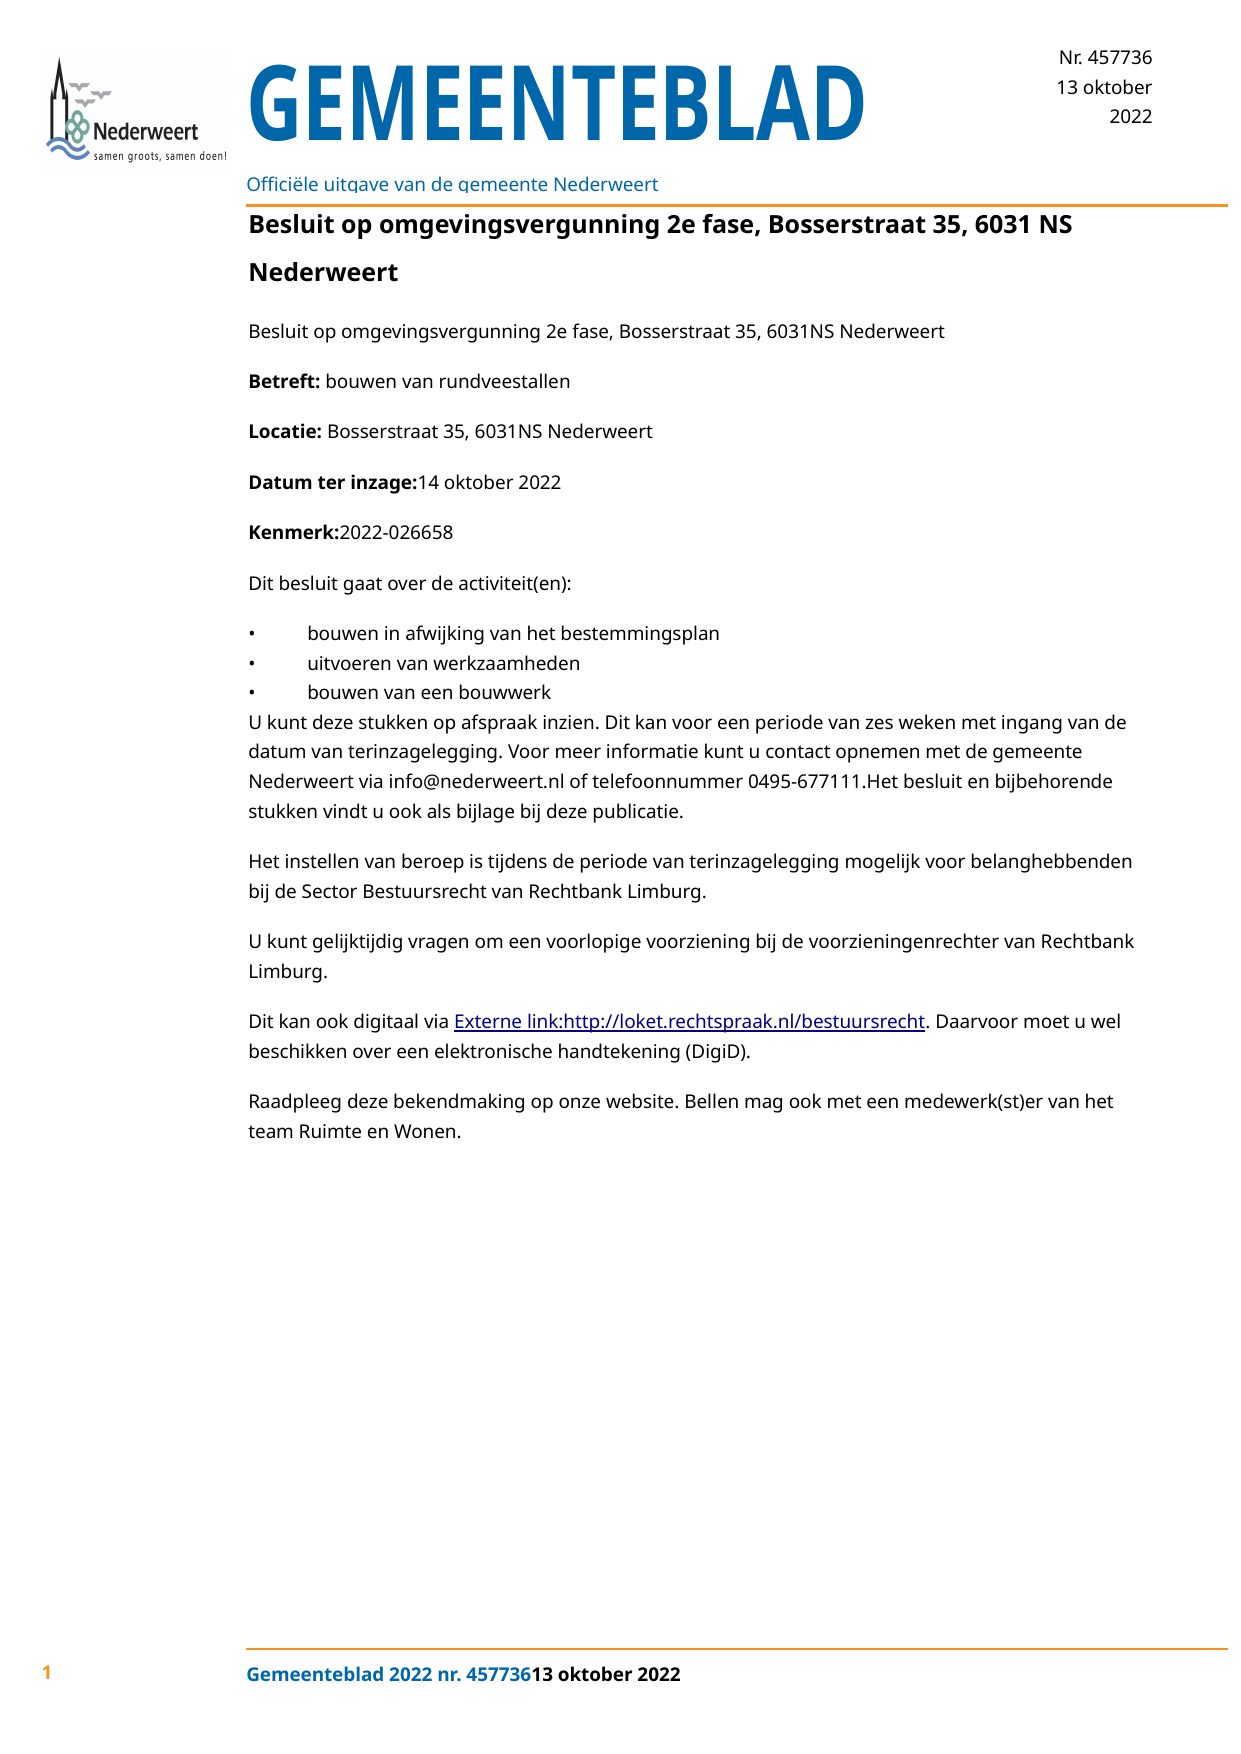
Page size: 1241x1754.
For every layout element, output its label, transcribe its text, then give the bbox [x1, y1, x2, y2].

text Besluit op omgevingsvergunning 2e fase, Bosserstraat 35, 6031NS Nederweert [248, 318, 1152, 344]
list bouwen in afwijking van het bestemmingsplan [248, 620, 1152, 646]
text Dit besluit gaat over de activiteit(en): [248, 570, 1152, 596]
text Kenmerk:2022-026658 [248, 519, 1152, 545]
text Besluit op omgevingsvergunning 2e fase, Bosserstraat 35, 6031 NS Nederweert [248, 207, 1152, 288]
list uitvoeren van werkzaamheden [248, 650, 1152, 676]
text U kunt gelijktijdig vragen om een voorlopige voorziening bij de voorzieningenrechter van Rechtbank Limburg. [248, 928, 1152, 984]
text Datum ter inzage:14 oktober 2022 [248, 469, 1152, 495]
text Het instellen van beroep is tijdens de periode van terinzagelegging mogelijk voor belanghebbenden bij de Sector Bestuursrecht van Rechtbank Limburg. [248, 848, 1152, 904]
text Dit kan ook digitaal via Externe link:http://loket.rechtspraak.nl/bestuursrecht. Daarvoor moet u wel beschikken over een elektronische handtekening (DigiD). [248, 1008, 1152, 1064]
text U kunt deze stukken op afspraak inzien. Dit kan voor een periode van zes weken met ingang van de datum van terinzagelegging. Voor meer informatie kunt u contact opnemen met de gemeente Nederweert via info@nederweert.nl of telefoonnummer 0495-677111.Het besluit en bijbehorende stukken vindt u ook als bijlage bij deze publicatie. [248, 709, 1152, 824]
list bouwen van een bouwwerk [248, 679, 1152, 705]
text Locatie: Bosserstraat 35, 6031NS Nederweert [248, 419, 1152, 444]
text Betreft: bouwen van rundveestallen [248, 368, 1152, 394]
text Raadpleeg deze bekendmaking op onze website. Bellen mag ook met een medewerk(st)er van het team Ruimte en Wonen. [248, 1088, 1152, 1144]
picture [41, 47, 231, 172]
